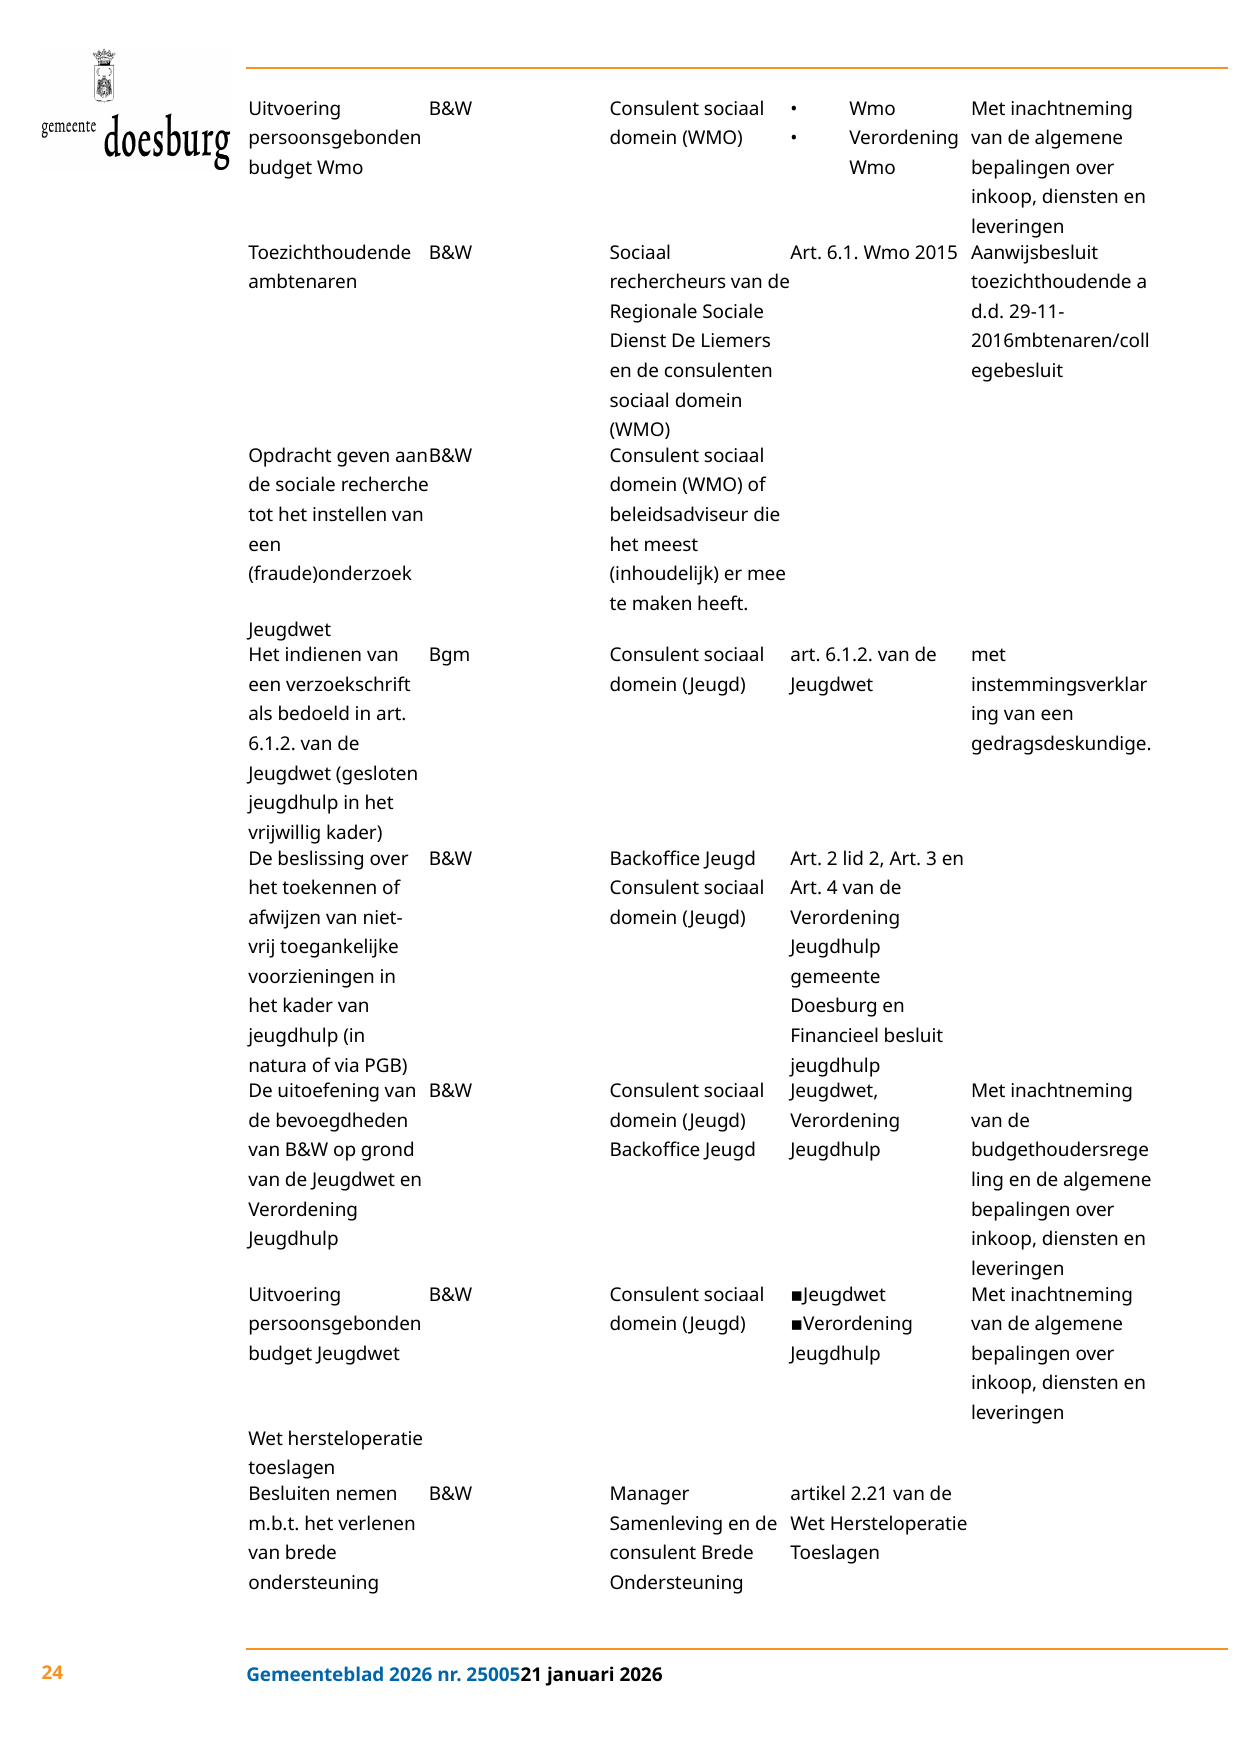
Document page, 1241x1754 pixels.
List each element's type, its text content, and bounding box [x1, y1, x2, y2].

table_cell Sociaal rechercheurs van de Regionale Sociale Dienst De Liemers en de consulenten sociaal domein (WMO) [609, 239, 790, 442]
table_cell Het indienen van een verzoekschrift als bedoeld in art. 6.1.2. van de Jeugdwet (gesloten jeugdhulp in het vrijwillig kader) [248, 641, 429, 845]
table_cell Jeugdwet [248, 616, 429, 641]
table_cell B&W [429, 1480, 609, 1594]
table_cell ▪Jeugdwet ▪Verordening Jeugdhulp [790, 1281, 971, 1425]
table_cell Backoffice Jeugd Consulent sociaal domein (Jeugd) [609, 845, 790, 1077]
table_cell Manager Samenleving en de consulent Brede Ondersteuning [609, 1480, 790, 1594]
table_cell B&W [429, 239, 609, 442]
table_cell [429, 1425, 609, 1480]
table_cell De beslissing over het toekennen of afwijzen van niet-vrij toegankelijke voorzieningen in het kader van jeugdhulp (in natura of via PGB) [248, 845, 429, 1077]
table_cell [790, 1425, 971, 1480]
table_cell Toezichthoudende ambtenaren [248, 239, 429, 442]
table_cell Opdracht geven aan de sociale recherche tot het instellen van een (fraude)onderzoek [248, 442, 429, 616]
table_cell Met inachtneming van de algemene bepalingen over inkoop, diensten en leveringen [971, 1281, 1152, 1425]
table_cell B&W [429, 442, 609, 616]
table_cell Consulent sociaal domein (WMO) [609, 95, 790, 239]
table_cell B&W [429, 1281, 609, 1425]
table_cell Wet hersteloperatie toeslagen [248, 1425, 429, 1480]
table_cell met instemmingsverklaring van een gedragsdeskundige. [971, 641, 1152, 845]
table_cell Uitvoering persoonsgebonden budget Jeugdwet [248, 1281, 429, 1425]
table_cell [609, 1425, 790, 1480]
table_cell Aanwijsbesluit toezichthoudende a d.d. 29-11-2016mbtenaren/collegebesluit [971, 239, 1152, 442]
table_cell art. 6.1.2. van de Jeugdwet [790, 641, 971, 845]
table_cell Bgm [429, 641, 609, 845]
table_cell [609, 616, 790, 641]
table_cell [971, 1480, 1152, 1594]
table_cell Met inachtneming van de budgethoudersregeling en de algemene bepalingen over inkoop, diensten en leveringen [971, 1078, 1152, 1281]
table_cell Uitvoering persoonsgebonden budget Wmo [248, 95, 429, 239]
table_cell [971, 1425, 1152, 1480]
table_cell [790, 616, 971, 641]
table_cell Besluiten nemen m.b.t. het verlenen van brede ondersteuning [248, 1480, 429, 1594]
picture [41, 47, 231, 172]
table_cell Consulent sociaal domein (Jeugd) [609, 641, 790, 845]
table_cell Consulent sociaal domein (Jeugd) Backoffice Jeugd [609, 1078, 790, 1281]
table_cell De uitoefening van de bevoegdheden van B&W op grond van de Jeugdwet en Verordening Jeugdhulp [248, 1078, 429, 1281]
table_cell Met inachtneming van de algemene bepalingen over inkoop, diensten en leveringen [971, 95, 1152, 239]
table_cell Art. 2 lid 2, Art. 3 en Art. 4 van de Verordening Jeugdhulp gemeente Doesburg en Financieel besluit jeugdhulp [790, 845, 971, 1077]
table_cell Consulent sociaal domein (Jeugd) [609, 1281, 790, 1425]
table_cell B&W [429, 845, 609, 1077]
table_cell [971, 845, 1152, 1077]
table_cell [429, 616, 609, 641]
table_cell [790, 442, 971, 616]
table_cell Consulent sociaal domein (WMO) of beleidsadviseur die het meest (inhoudelijk) er mee te maken heeft. [609, 442, 790, 616]
table_cell B&W [429, 95, 609, 239]
table_cell Wmo Verordening Wmo [790, 95, 971, 239]
table_cell [971, 616, 1152, 641]
table_cell B&W [429, 1078, 609, 1281]
table_cell [971, 442, 1152, 616]
table_cell Jeugdwet, Verordening Jeugdhulp [790, 1078, 971, 1281]
table_cell artikel 2.21 van de Wet Hersteloperatie Toeslagen [790, 1480, 971, 1594]
table_cell Art. 6.1. Wmo 2015 [790, 239, 971, 442]
